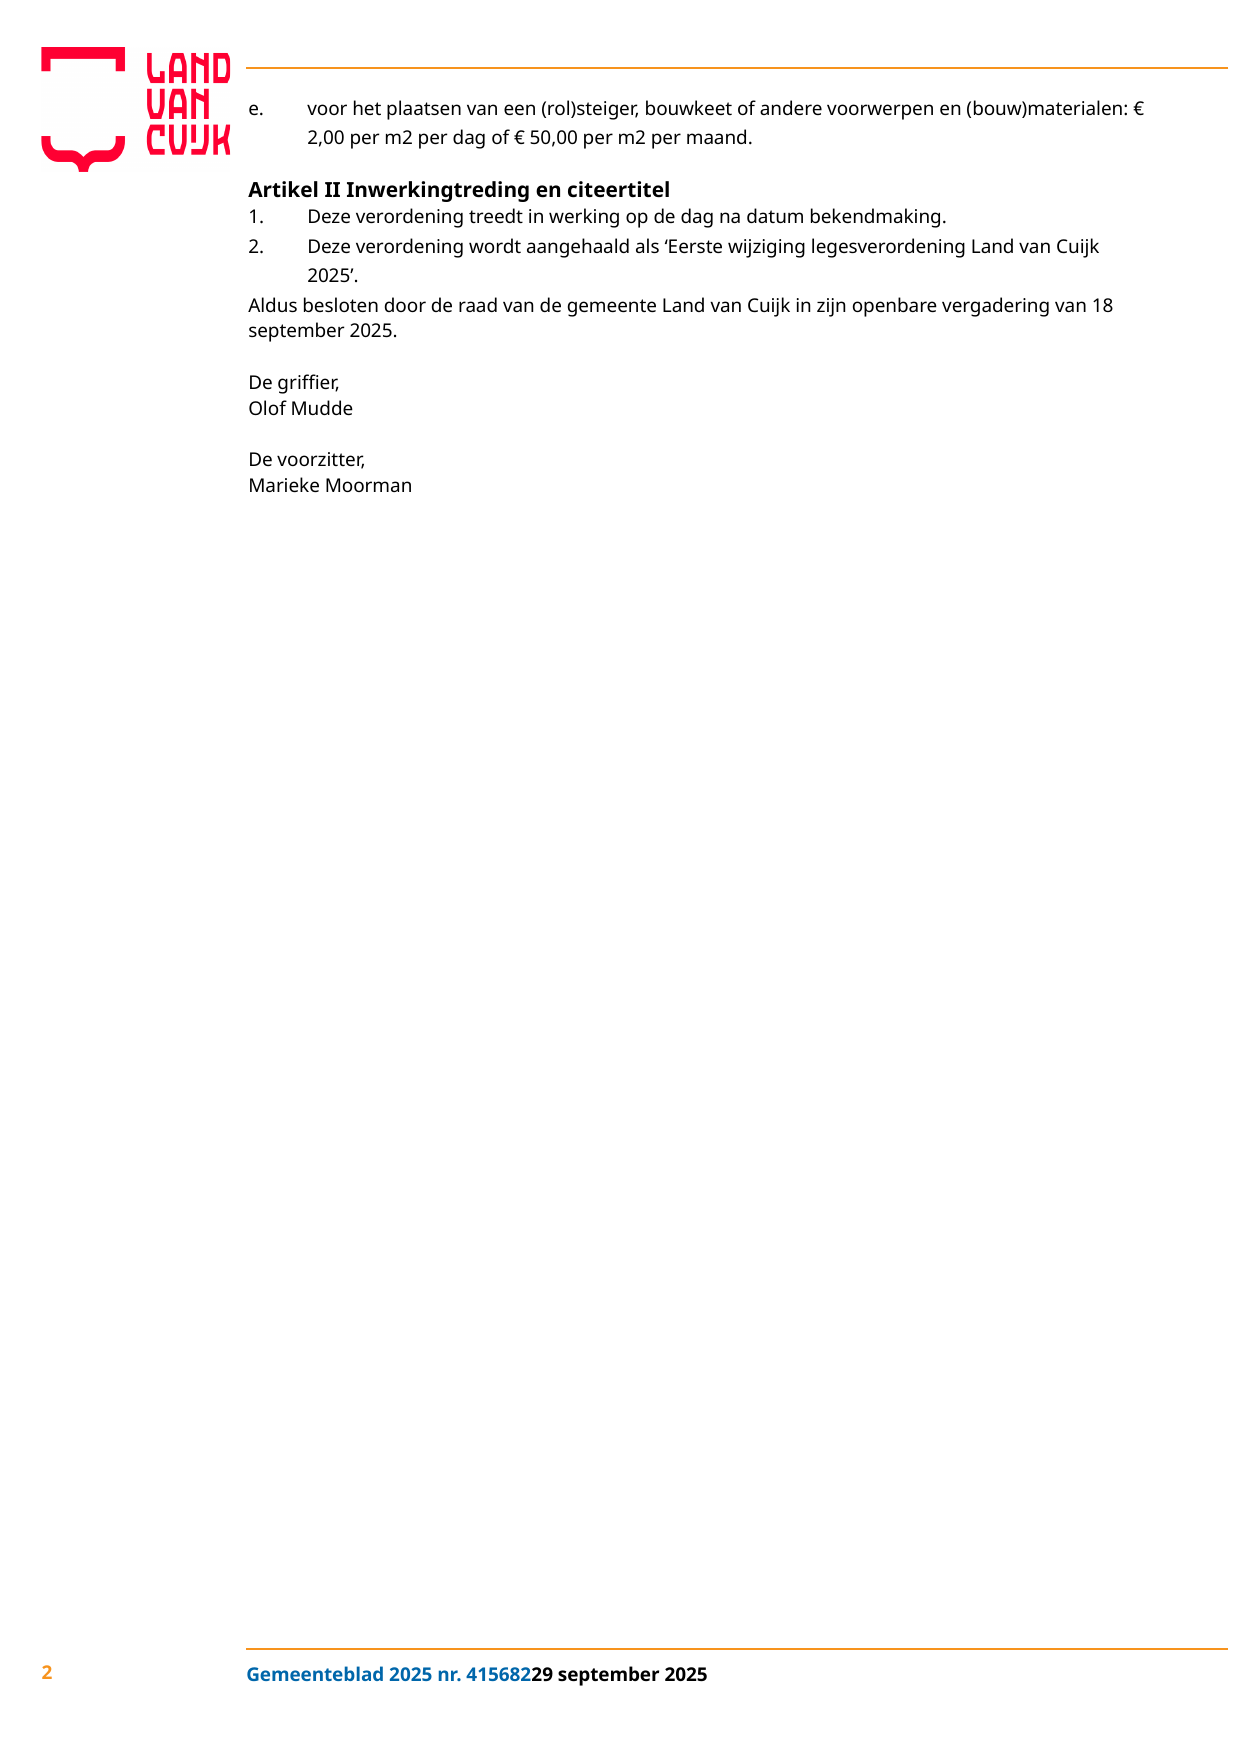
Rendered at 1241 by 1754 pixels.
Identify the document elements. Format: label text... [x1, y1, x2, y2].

text Marieke Moorman [248, 472, 1152, 498]
text De voorzitter, [248, 446, 1152, 472]
picture [41, 47, 231, 172]
list Deze verordening wordt aangehaald als ‘Eerste wijziging legesverordening Land van Cuijk 2025’. [248, 233, 1152, 288]
text Artikel II Inwerkingtreding en citeertitel [248, 175, 1152, 203]
list voor het plaatsen van een (rol)steiger, bouwkeet of andere voorwerpen en (bouw)materialen: € 2,00 per m2 per dag of € 50,00 per m2 per maand. [248, 95, 1152, 150]
text Olof Mudde [248, 395, 1152, 421]
text De griffier, [248, 369, 1152, 395]
list Deze verordening treedt in werking op de dag na datum bekendmaking. [248, 203, 1152, 229]
text Aldus besloten door de raad van de gemeente Land van Cuijk in zijn openbare vergadering van 18 september 2025. [248, 292, 1152, 343]
